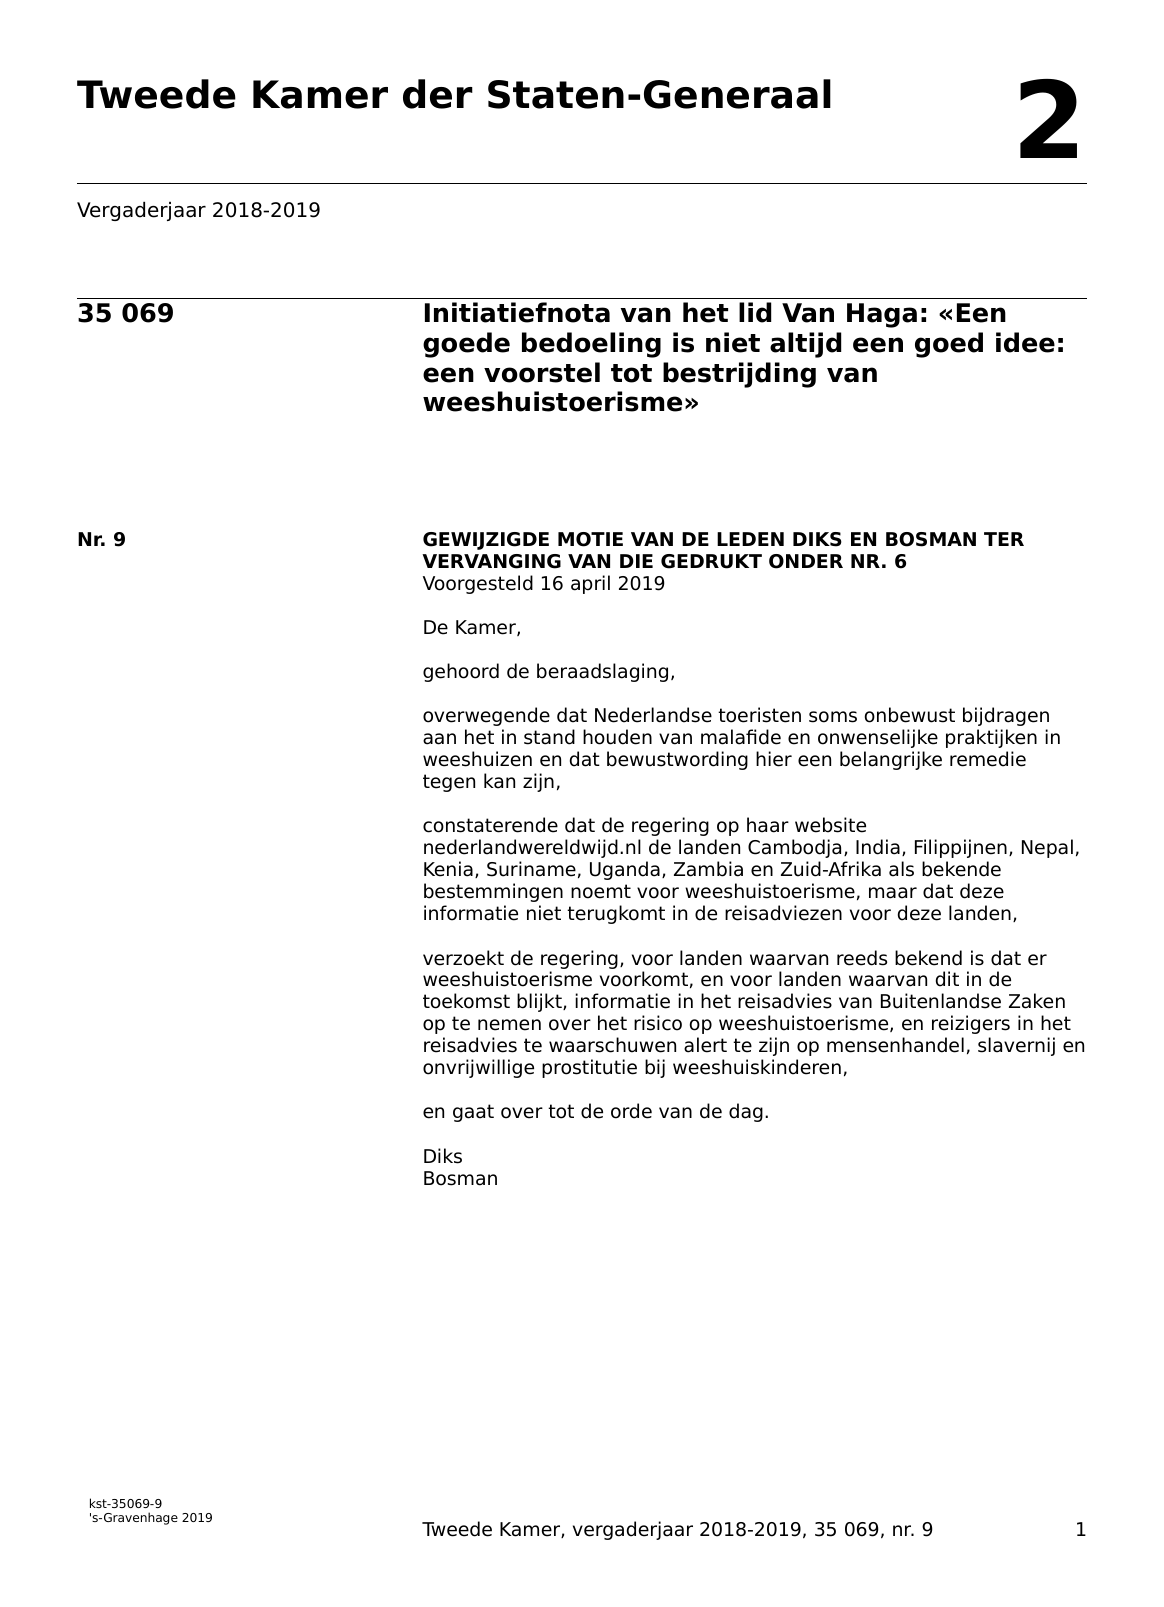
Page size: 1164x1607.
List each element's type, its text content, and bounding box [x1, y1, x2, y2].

table_cell Vergaderjaar 2018-2019 [77, 184, 1087, 298]
text Voorgesteld 16 april 2019 [422, 573, 1087, 595]
text verzoekt de regering, voor landen waarvan reeds bekend is dat er weeshuistoerisme voorkomt, en voor landen waarvan dit in de toekomst blijkt, informatie in het reisadvies van Buitenlandse Zaken op te nemen over het risico op weeshuistoerisme, en reizigers in het reisadvies te waarschuwen alert te zijn op mensenhandel, slavernij en onvrijwillige prostitutie bij weeshuiskinderen, [422, 947, 1087, 1079]
text Bosman [422, 1168, 1087, 1189]
subtitle Nr. 9 GEWIJZIGDE MOTIE VAN DE LEDEN DIKS EN BOSMAN TER VERVANGING VAN DIE GEDRUKT ONDER NR. 6 [77, 529, 1087, 573]
subtitle 35 069 Initiatiefnota van het lid Van Haga: «Een goede bedoeling is niet altijd een goed idee: een voorstel tot bestrijding van weeshuistoerisme» [77, 299, 1087, 418]
text overwegende dat Nederlandse toeristen soms onbewust bijdragen aan het in stand houden van malafide en onwenselijke praktijken in weeshuizen en dat bewustwording hier een belangrijke remedie tegen kan zijn, [422, 705, 1087, 793]
text en gaat over tot de orde van de dag. [422, 1101, 1087, 1123]
table_header 2 [886, 59, 1087, 183]
text kst-35069-9 [88, 1497, 323, 1511]
text constaterende dat de regering op haar website nederlandwereldwijd.nl de landen Cambodja, India, Filippijnen, Nepal, Kenia, Suriname, Uganda, Zambia en Zuid-Afrika als bekende bestemmingen noemt voor weeshuistoerisme, maar dat deze informatie niet terugkomt in de reisadviezen voor deze landen, [422, 815, 1087, 925]
text 's-Gravenhage 2019 [88, 1511, 323, 1525]
table_header Tweede Kamer der Staten-Generaal [77, 59, 886, 183]
text Diks [422, 1146, 1087, 1168]
text De Kamer, [422, 617, 1087, 639]
text gehoord de beraadslaging, [422, 661, 1087, 683]
